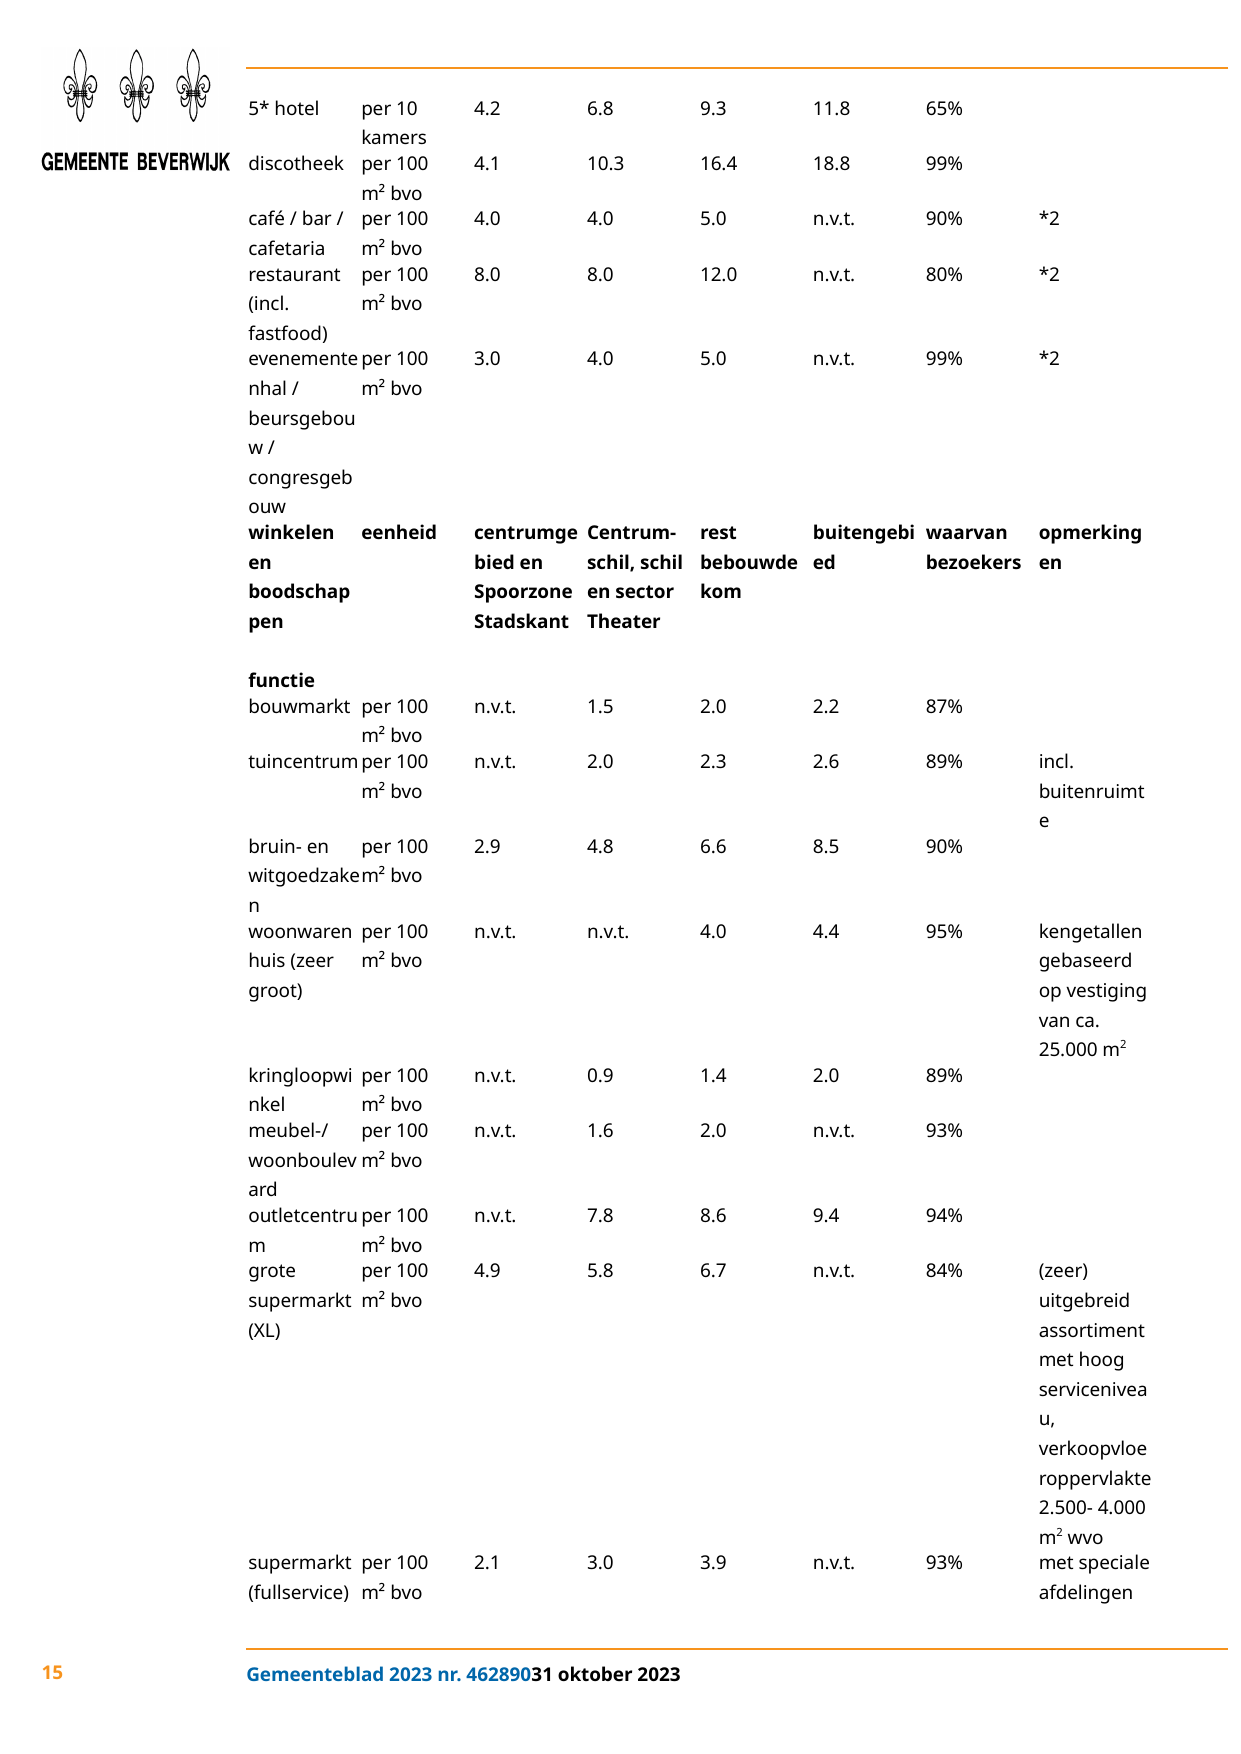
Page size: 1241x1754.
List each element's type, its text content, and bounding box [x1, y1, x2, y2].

table_cell [1039, 1118, 1152, 1202]
table_cell supermarkt (fullservice) [248, 1550, 361, 1605]
table_cell 84% [926, 1258, 1038, 1549]
table_cell 2.0 [700, 1118, 813, 1202]
table_cell 1.5 [587, 693, 700, 748]
table_cell 90% [926, 833, 1038, 918]
table_cell 4.0 [587, 346, 700, 519]
table_cell 4.9 [474, 1258, 587, 1549]
table_cell [1039, 693, 1152, 748]
table_cell rest bebouwde kom [700, 519, 813, 693]
table_cell 10.3 [587, 150, 700, 205]
table_cell 8.5 [813, 833, 926, 918]
table_cell winkelen en boodschappen functie [248, 519, 361, 693]
table_cell 87% [926, 693, 1038, 748]
table_cell buitengebied [813, 519, 926, 693]
table_cell n.v.t. [474, 1062, 587, 1117]
table_cell 2.3 [700, 748, 813, 833]
table_cell per 100 m² bvo [361, 346, 474, 519]
table_cell 9.4 [813, 1202, 926, 1258]
table_cell 8.6 [700, 1202, 813, 1258]
table_cell n.v.t. [474, 918, 587, 1062]
table_cell 2.0 [813, 1062, 926, 1117]
table_cell 4.0 [587, 205, 700, 261]
table_cell 89% [926, 1062, 1038, 1117]
table_cell 80% [926, 261, 1038, 346]
table_cell 65% [926, 95, 1038, 150]
table_cell 7.8 [587, 1202, 700, 1258]
table_cell n.v.t. [813, 1118, 926, 1202]
table_cell [1039, 1062, 1152, 1117]
table_cell *2 [1039, 346, 1152, 519]
table_cell 6.8 [587, 95, 700, 150]
table_cell 5.0 [700, 346, 813, 519]
table_cell eenheid [361, 519, 474, 693]
table_cell 94% [926, 1202, 1038, 1258]
table_cell n.v.t. [474, 1118, 587, 1202]
table_cell per 10 kamers [361, 95, 474, 150]
table_cell per 100 m² bvo [361, 833, 474, 918]
table_cell n.v.t. [474, 1202, 587, 1258]
table_cell n.v.t. [474, 693, 587, 748]
table_cell 6.7 [700, 1258, 813, 1549]
table_cell 6.6 [700, 833, 813, 918]
table_cell 99% [926, 150, 1038, 205]
table_cell 4.1 [474, 150, 587, 205]
table_cell *2 [1039, 261, 1152, 346]
table_cell outletcentrum [248, 1202, 361, 1258]
table_cell 5.8 [587, 1258, 700, 1549]
table_cell per 100 m² bvo [361, 1258, 474, 1549]
table_cell 90% [926, 205, 1038, 261]
table_cell n.v.t. [587, 918, 700, 1062]
table_cell 95% [926, 918, 1038, 1062]
table_cell 99% [926, 346, 1038, 519]
table_cell per 100 m² bvo [361, 261, 474, 346]
table_cell [1039, 833, 1152, 918]
table_cell 1.6 [587, 1118, 700, 1202]
table_cell evenementenhal / beursgebouw / congresgebouw [248, 346, 361, 519]
table_cell 93% [926, 1118, 1038, 1202]
table_cell 11.8 [813, 95, 926, 150]
table_cell 2.6 [813, 748, 926, 833]
table_cell 4.4 [813, 918, 926, 1062]
table_cell per 100 m² bvo [361, 1202, 474, 1258]
table_cell n.v.t. [474, 748, 587, 833]
picture [41, 47, 231, 172]
table_cell met speciale afdelingen [1039, 1550, 1152, 1605]
table_cell [1039, 1202, 1152, 1258]
table_cell 2.0 [700, 693, 813, 748]
table_cell 9.3 [700, 95, 813, 150]
table_cell centrumgebied en Spoorzone Stadskant [474, 519, 587, 693]
table_cell 4.0 [474, 205, 587, 261]
table_cell Centrum-schil, schil en sector Theater [587, 519, 700, 693]
table_cell 16.4 [700, 150, 813, 205]
table_cell 0.9 [587, 1062, 700, 1117]
table_cell per 100 m² bvo [361, 748, 474, 833]
table_cell incl. buitenruimte [1039, 748, 1152, 833]
table_cell grote supermarkt (XL) [248, 1258, 361, 1549]
table_cell n.v.t. [813, 1550, 926, 1605]
table_cell n.v.t. [813, 1258, 926, 1549]
table_cell 2.1 [474, 1550, 587, 1605]
table_cell per 100 m² bvo [361, 150, 474, 205]
table_cell 2.2 [813, 693, 926, 748]
table_cell 93% [926, 1550, 1038, 1605]
table_cell 8.0 [587, 261, 700, 346]
table_cell n.v.t. [813, 261, 926, 346]
table_cell 5.0 [700, 205, 813, 261]
table_cell n.v.t. [813, 346, 926, 519]
table_cell woonwarenhuis (zeer groot) [248, 918, 361, 1062]
table_cell kringloopwinkel [248, 1062, 361, 1117]
table_cell bruin- en witgoedzaken [248, 833, 361, 918]
table_cell 5* hotel [248, 95, 361, 150]
table_cell *2 [1039, 205, 1152, 261]
table_cell waarvan bezoekers [926, 519, 1038, 693]
table_cell 89% [926, 748, 1038, 833]
table_cell 18.8 [813, 150, 926, 205]
table_cell bouwmarkt [248, 693, 361, 748]
table_cell n.v.t. [813, 205, 926, 261]
table_cell 2.0 [587, 748, 700, 833]
table_cell 12.0 [700, 261, 813, 346]
table_cell meubel-/woonboulevard [248, 1118, 361, 1202]
table_cell per 100 m² bvo [361, 693, 474, 748]
table_cell (zeer) uitgebreid assortiment met hoog serviceniveau, verkoopvloeroppervlakte 2.500- 4.000 m2 wvo [1039, 1258, 1152, 1549]
table_cell per 100 m² bvo [361, 1118, 474, 1202]
table_cell discotheek [248, 150, 361, 205]
table_cell tuincentrum [248, 748, 361, 833]
table_cell 4.8 [587, 833, 700, 918]
table_cell 1.4 [700, 1062, 813, 1117]
table_cell 4.2 [474, 95, 587, 150]
table_cell opmerkingen [1039, 519, 1152, 693]
table_cell 3.0 [474, 346, 587, 519]
table_cell 2.9 [474, 833, 587, 918]
table_cell 3.0 [587, 1550, 700, 1605]
table_cell [1039, 150, 1152, 205]
table_cell 8.0 [474, 261, 587, 346]
table_cell café / bar / cafetaria [248, 205, 361, 261]
table_cell 3.9 [700, 1550, 813, 1605]
table_cell per 100 m² bvo [361, 918, 474, 1062]
table_cell 4.0 [700, 918, 813, 1062]
table_cell per 100 m² bvo [361, 1062, 474, 1117]
table_cell [1039, 95, 1152, 150]
table_cell restaurant (incl. fastfood) [248, 261, 361, 346]
table_cell per 100 m² bvo [361, 205, 474, 261]
table_cell per 100 m² bvo [361, 1550, 474, 1605]
table_cell kengetallen gebaseerd op vestiging van ca. 25.000 m2 [1039, 918, 1152, 1062]
